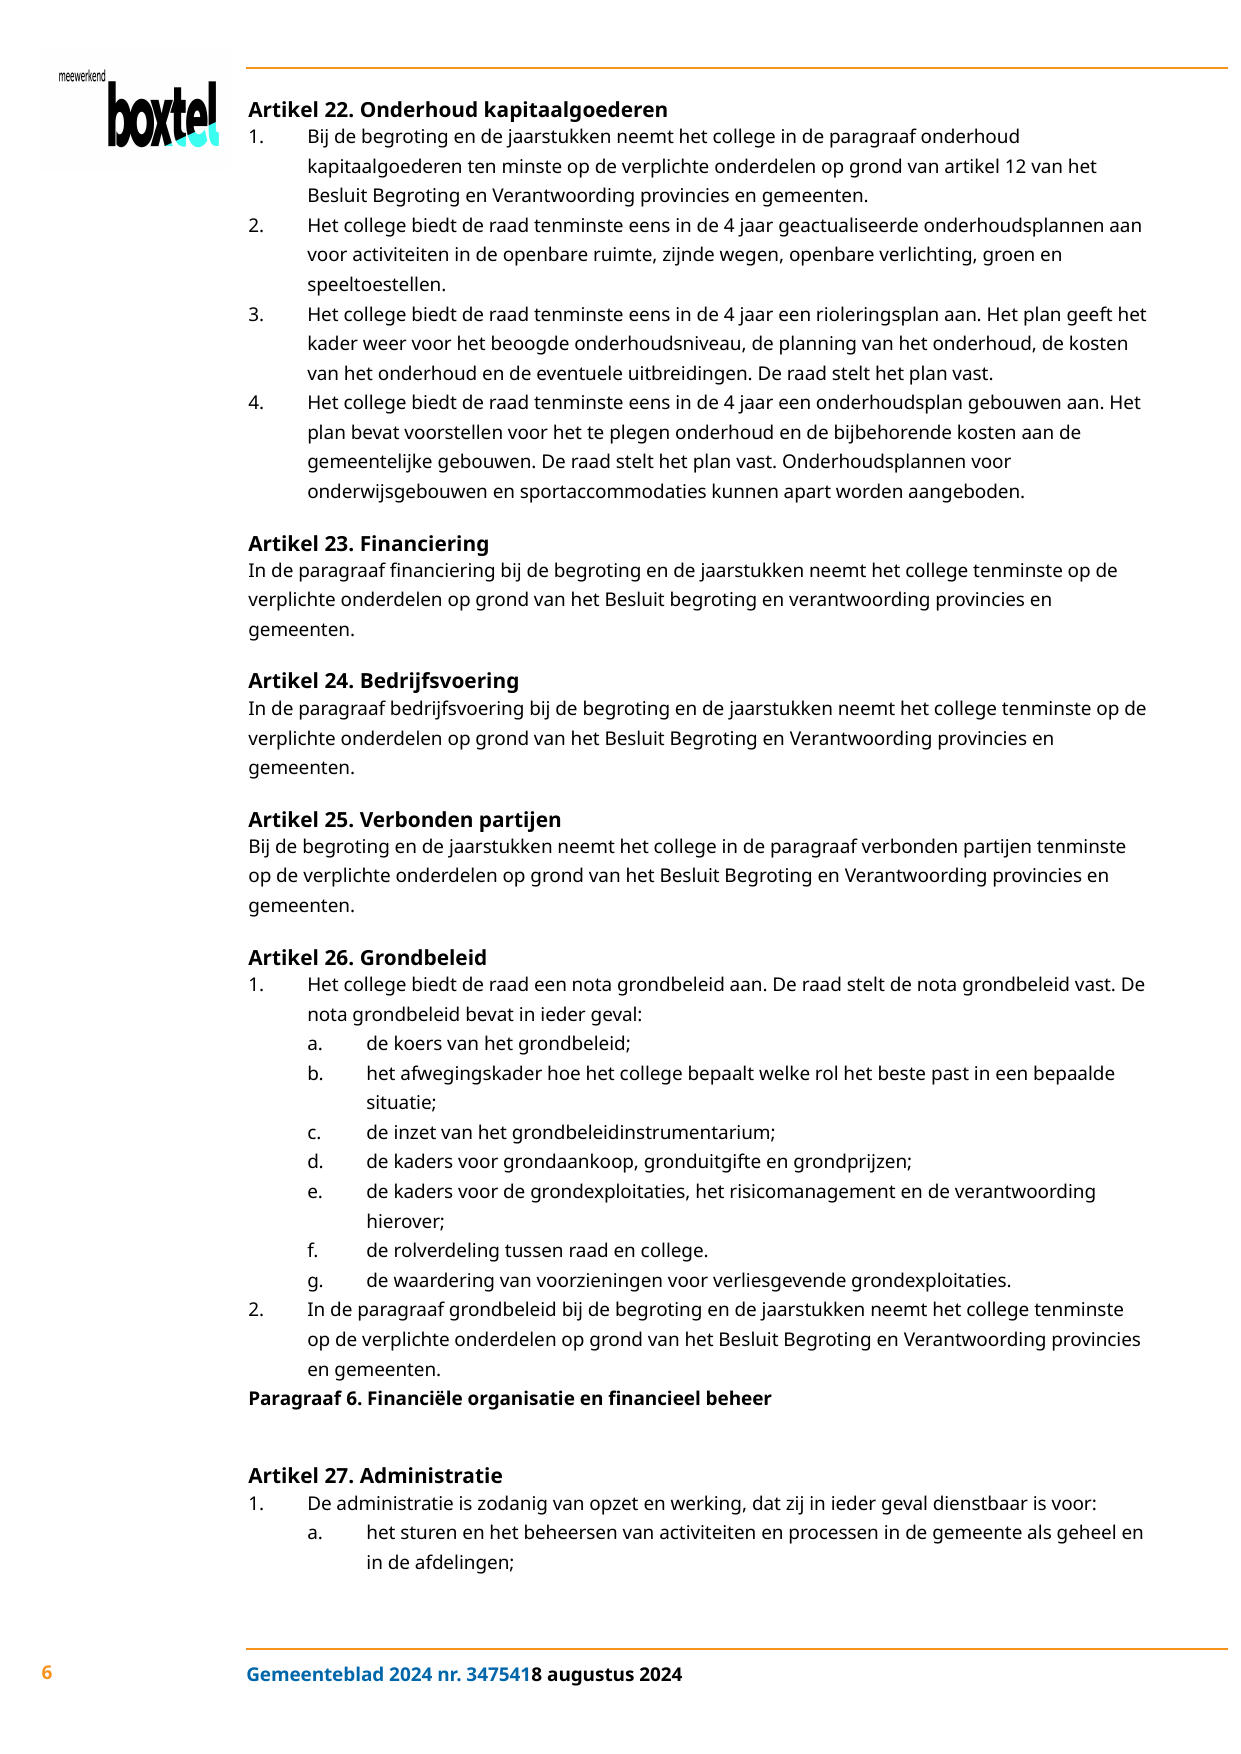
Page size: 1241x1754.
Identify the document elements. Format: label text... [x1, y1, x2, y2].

list het afwegingskader hoe het college bepaalt welke rol het beste past in een bepaalde situatie; [307, 1060, 1152, 1115]
text Artikel 24. Bedrijfsvoering [248, 667, 1152, 695]
list Het college biedt de raad tenminste eens in de 4 jaar een rioleringsplan aan. Het plan geeft het kader weer voor het beoogde onderhoudsniveau, de planning van het onderhoud, de kosten van het onderhoud en de eventuele uitbreidingen. De raad stelt het plan vast. [248, 301, 1152, 386]
list De administratie is zodanig van opzet en werking, dat zij in ieder geval dienstbaar is voor: [248, 1490, 1152, 1516]
list In de paragraaf grondbeleid bij de begroting en de jaarstukken neemt het college tenminste op de verplichte onderdelen op grond van het Besluit Begroting en Verantwoording provincies en gemeenten. [248, 1297, 1152, 1381]
list de koers van het grondbeleid; [307, 1030, 1152, 1056]
text Artikel 23. Financiering [248, 529, 1152, 557]
list Het college biedt de raad een nota grondbeleid aan. De raad stelt de nota grondbeleid vast. De nota grondbeleid bevat in ieder geval: [248, 971, 1152, 1026]
list Het college biedt de raad tenminste eens in de 4 jaar geactualiseerde onderhoudsplannen aan voor activiteiten in de openbare ruimte, zijnde wegen, openbare verlichting, groen en speeltoestellen. [248, 212, 1152, 297]
picture [41, 47, 231, 172]
text In de paragraaf bedrijfsvoering bij de begroting en de jaarstukken neemt het college tenminste op de verplichte onderdelen op grond van het Besluit Begroting en Verantwoording provincies en gemeenten. [248, 695, 1152, 780]
list het sturen en het beheersen van activiteiten en processen in de gemeente als geheel en in de afdelingen; [307, 1519, 1152, 1575]
list de kaders voor de grondexploitaties, het risicomanagement en de verantwoording hierover; [307, 1178, 1152, 1233]
list de waardering van voorzieningen voor verliesgevende grondexploitaties. [307, 1267, 1152, 1293]
list de inzet van het grondbeleidinstrumentarium; [307, 1119, 1152, 1145]
text Bij de begroting en de jaarstukken neemt het college in de paragraaf verbonden partijen tenminste op de verplichte onderdelen op grond van het Besluit Begroting en Verantwoording provincies en gemeenten. [248, 833, 1152, 918]
text Artikel 27. Administratie [248, 1461, 1152, 1490]
text Artikel 22. Onderhoud kapitaalgoederen [248, 95, 1152, 123]
text Paragraaf 6. Financiële organisatie en financieel beheer [248, 1385, 1152, 1411]
list Het college biedt de raad tenminste eens in de 4 jaar een onderhoudsplan gebouwen aan. Het plan bevat voorstellen voor het te plegen onderhoud en de bijbehorende kosten aan de gemeentelijke gebouwen. De raad stelt het plan vast. Onderhoudsplannen voor onderwijsgebouwen en sportaccommodaties kunnen apart worden aangeboden. [248, 389, 1152, 504]
text Artikel 26. Grondbeleid [248, 943, 1152, 971]
list de rolverdeling tussen raad en college. [307, 1237, 1152, 1263]
list Bij de begroting en de jaarstukken neemt het college in de paragraaf onderhoud kapitaalgoederen ten minste op de verplichte onderdelen op grond van artikel 12 van het Besluit Begroting en Verantwoording provincies en gemeenten. [248, 123, 1152, 208]
text In de paragraaf financiering bij de begroting en de jaarstukken neemt het college tenminste op de verplichte onderdelen op grond van het Besluit begroting en verantwoording provincies en gemeenten. [248, 557, 1152, 642]
list de kaders voor grondaankoop, gronduitgifte en grondprijzen; [307, 1149, 1152, 1174]
text Artikel 25. Verbonden partijen [248, 805, 1152, 833]
